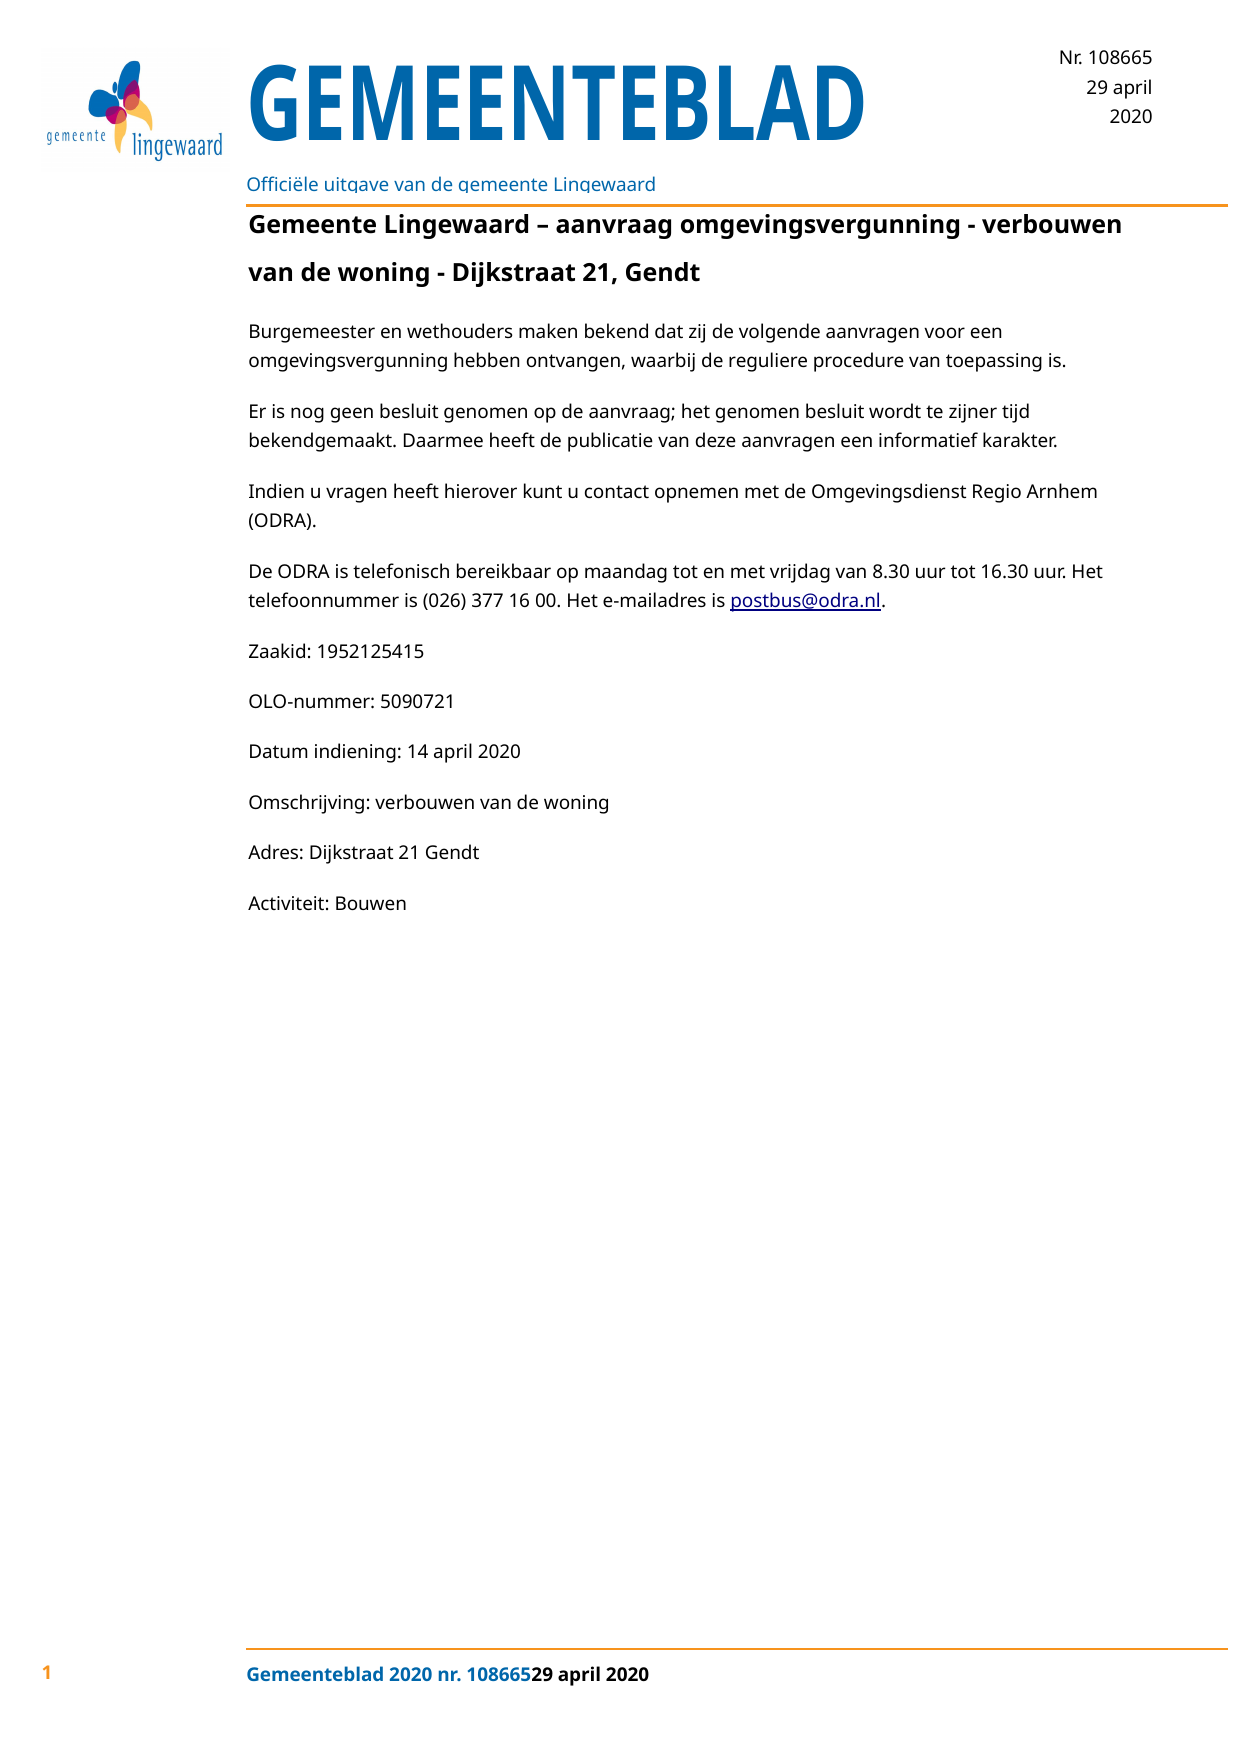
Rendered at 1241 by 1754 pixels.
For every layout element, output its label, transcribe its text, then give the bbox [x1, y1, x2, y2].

text Burgemeester en wethouders maken bekend dat zij de volgende aanvragen voor een omgevingsvergunning hebben ontvangen, waarbij de reguliere procedure van toepassing is. [248, 318, 1152, 373]
text Gemeente Lingewaard – aanvraag omgevingsvergunning - verbouwen van de woning - Dijkstraat 21, Gendt [248, 207, 1152, 288]
text Omschrijving: verbouwen van de woning [248, 789, 1152, 815]
text Activiteit: Bouwen [248, 890, 1152, 916]
text Indien u vragen heeft hierover kunt u contact opnemen met de Omgevingsdienst Regio Arnhem (ODRA). [248, 478, 1152, 533]
text Zaakid: 1952125415 [248, 638, 1152, 664]
text Adres: Dijkstraat 21 Gendt [248, 839, 1152, 865]
text Er is nog geen besluit genomen op de aanvraag; het genomen besluit wordt te zijner tijd bekendgemaakt. Daarmee heeft de publicatie van deze aanvragen een informatief karakter. [248, 398, 1152, 453]
text OLO-nummer: 5090721 [248, 688, 1152, 714]
text Datum indiening: 14 april 2020 [248, 739, 1152, 764]
text De ODRA is telefonisch bereikbaar op maandag tot en met vrijdag van 8.30 uur tot 16.30 uur. Het telefoonnummer is (026) 377 16 00. Het e-mailadres is postbus@odra.nl. [248, 558, 1152, 613]
picture [41, 47, 231, 172]
